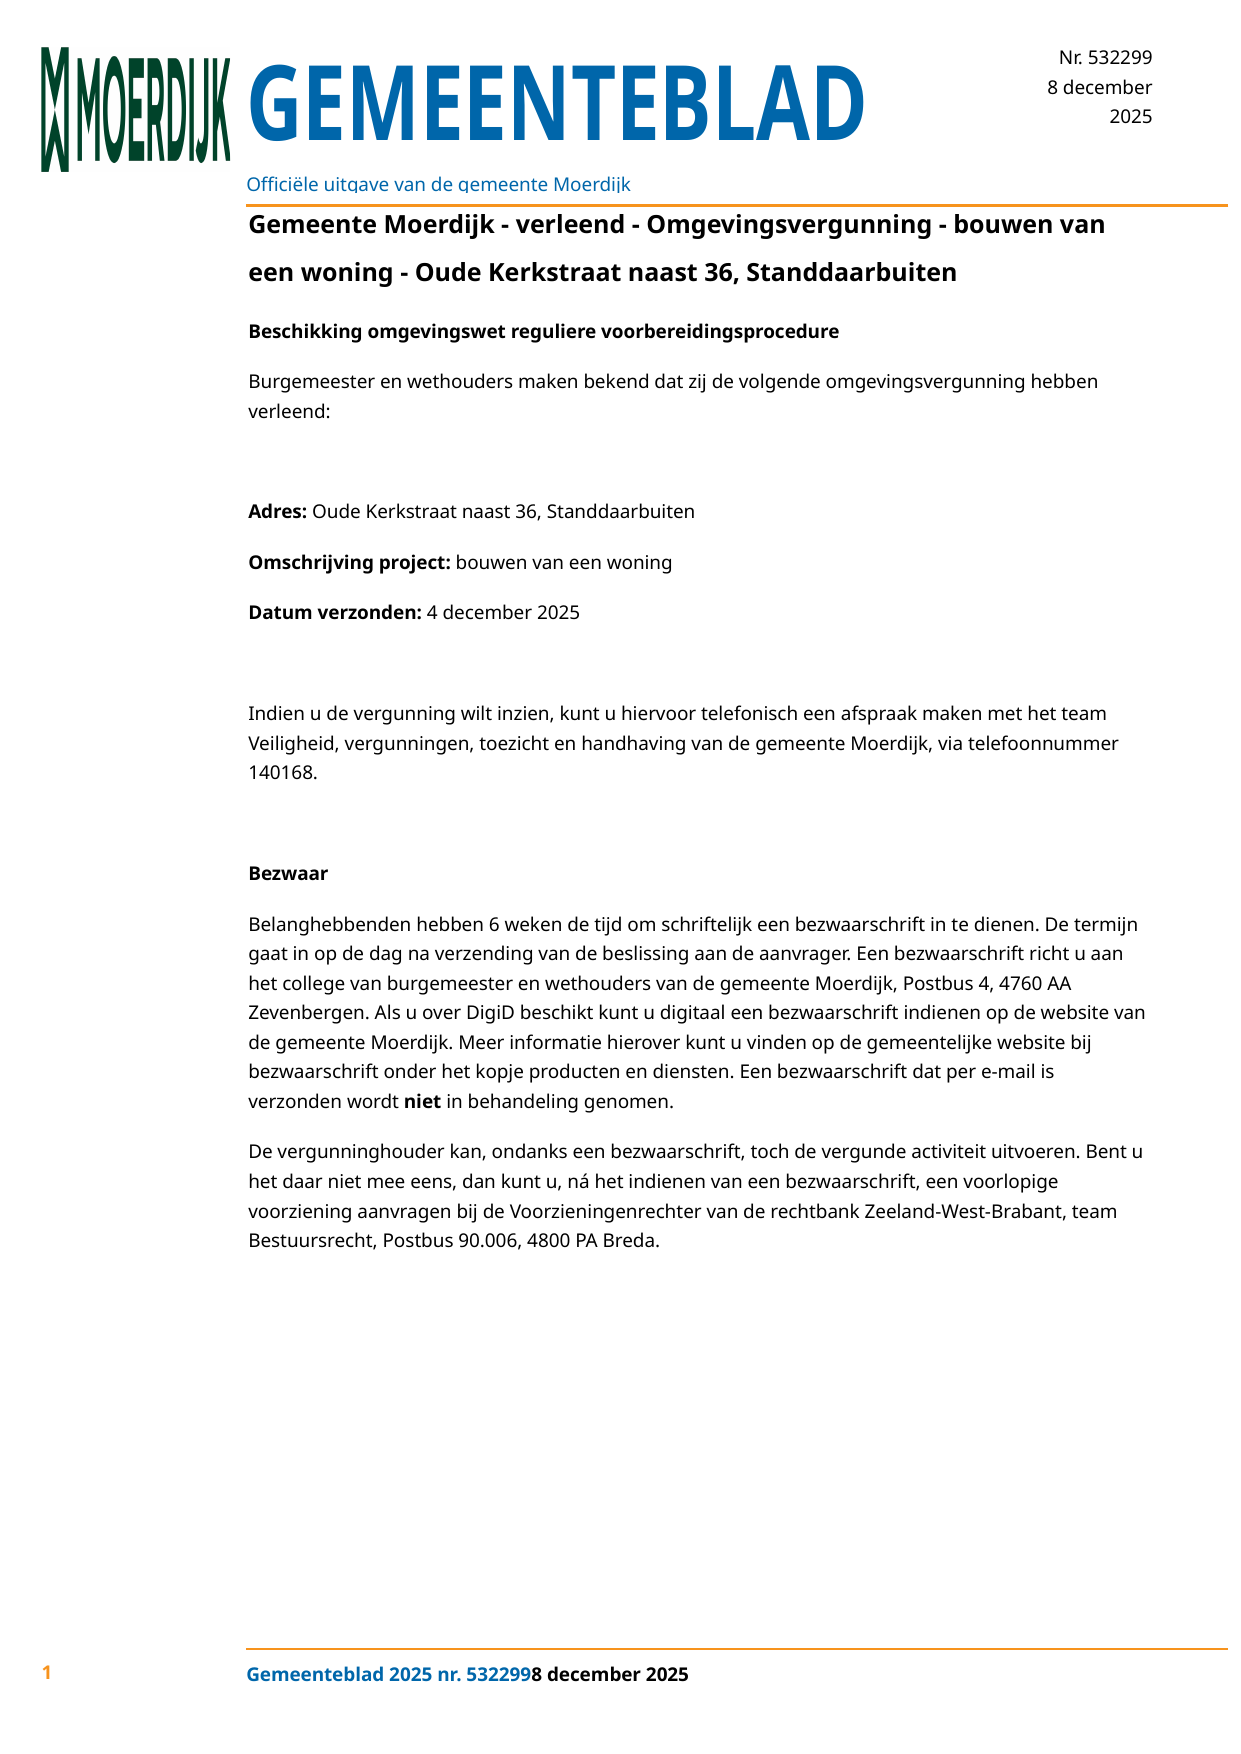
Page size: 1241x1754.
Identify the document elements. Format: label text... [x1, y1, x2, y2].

text Datum verzonden: 4 december 2025 [248, 599, 1152, 625]
picture [41, 47, 231, 172]
text Indien u de vergunning wilt inzien, kunt u hiervoor telefonisch een afspraak maken met het team Veiligheid, vergunningen, toezicht en handhaving van de gemeente Moerdijk, via telefoonnummer 140168. [248, 700, 1152, 785]
text De vergunninghouder kan, ondanks een bezwaarschrift, toch de vergunde activiteit uitvoeren. Bent u het daar niet mee eens, dan kunt u, ná het indienen van een bezwaarschrift, een voorlopige voorziening aanvragen bij de Voorzieningenrechter van de rechtbank Zeeland-West-Brabant, team Bestuursrecht, Postbus 90.006, 4800 PA Breda. [248, 1139, 1152, 1253]
text Burgemeester en wethouders maken bekend dat zij de volgende omgevingsvergunning hebben verleend: [248, 368, 1152, 424]
text Gemeente Moerdijk - verleend - Omgevingsvergunning - bouwen van een woning - Oude Kerkstraat naast 36, Standdaarbuiten [248, 207, 1152, 288]
text Adres: Oude Kerkstraat naast 36, Standdaarbuiten [248, 499, 1152, 524]
text Belanghebbenden hebben 6 weken de tijd om schriftelijk een bezwaarschrift in te dienen. De termijn gaat in op de dag na verzending van de beslissing aan de aanvrager. Een bezwaarschrift richt u aan het college van burgemeester en wethouders van de gemeente Moerdijk, Postbus 4, 4760 AA Zevenbergen. Als u over DigiD beschikt kunt u digitaal een bezwaarschrift indienen op de website van de gemeente Moerdijk. Meer informatie hierover kunt u vinden op de gemeentelijke website bij bezwaarschrift onder het kopje producten en diensten. Een bezwaarschrift dat per e-mail is verzonden wordt niet in behandeling genomen. [248, 911, 1152, 1114]
text Bezwaar [248, 860, 1152, 886]
text Beschikking omgevingswet reguliere voorbereidingsprocedure [248, 318, 1152, 344]
text Omschrijving project: bouwen van een woning [248, 549, 1152, 575]
